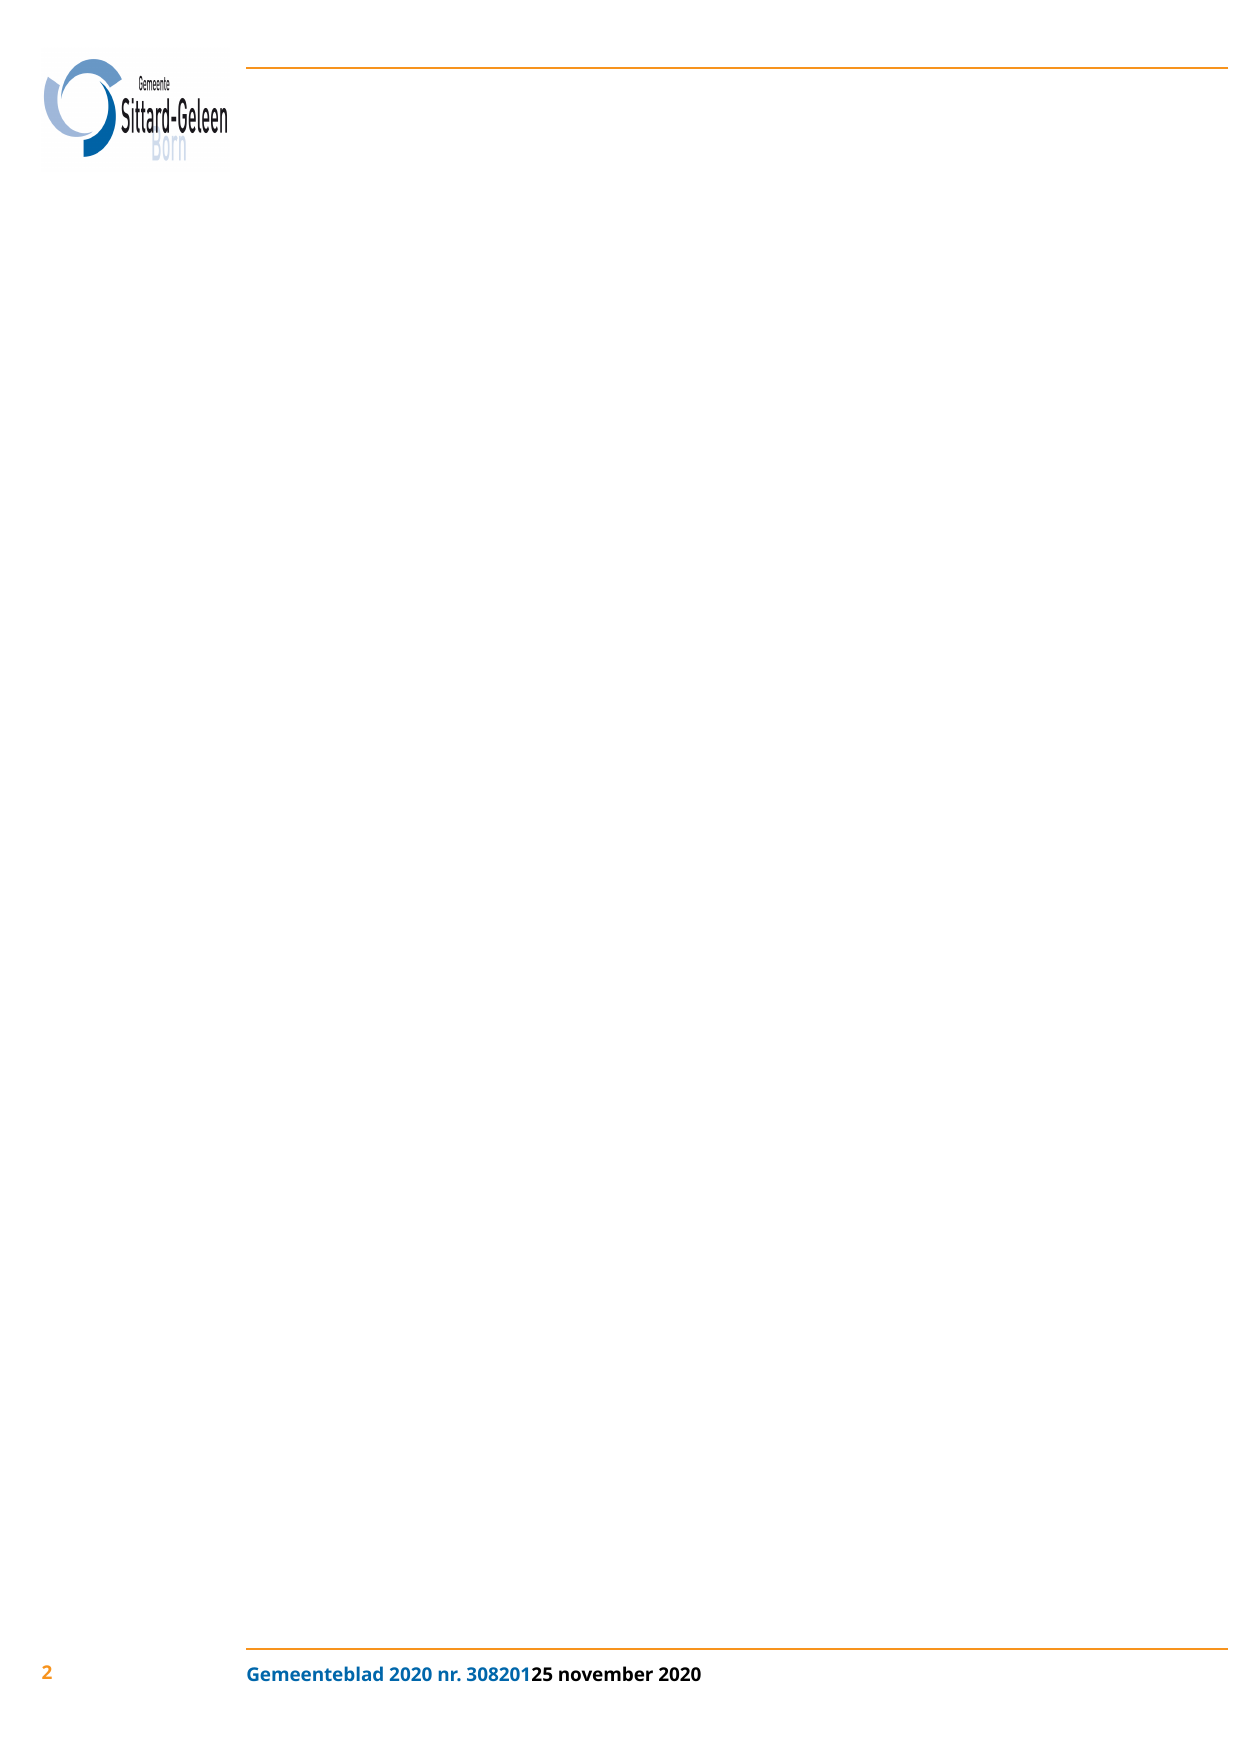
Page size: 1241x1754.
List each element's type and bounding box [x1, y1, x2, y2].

picture [41, 47, 231, 172]
